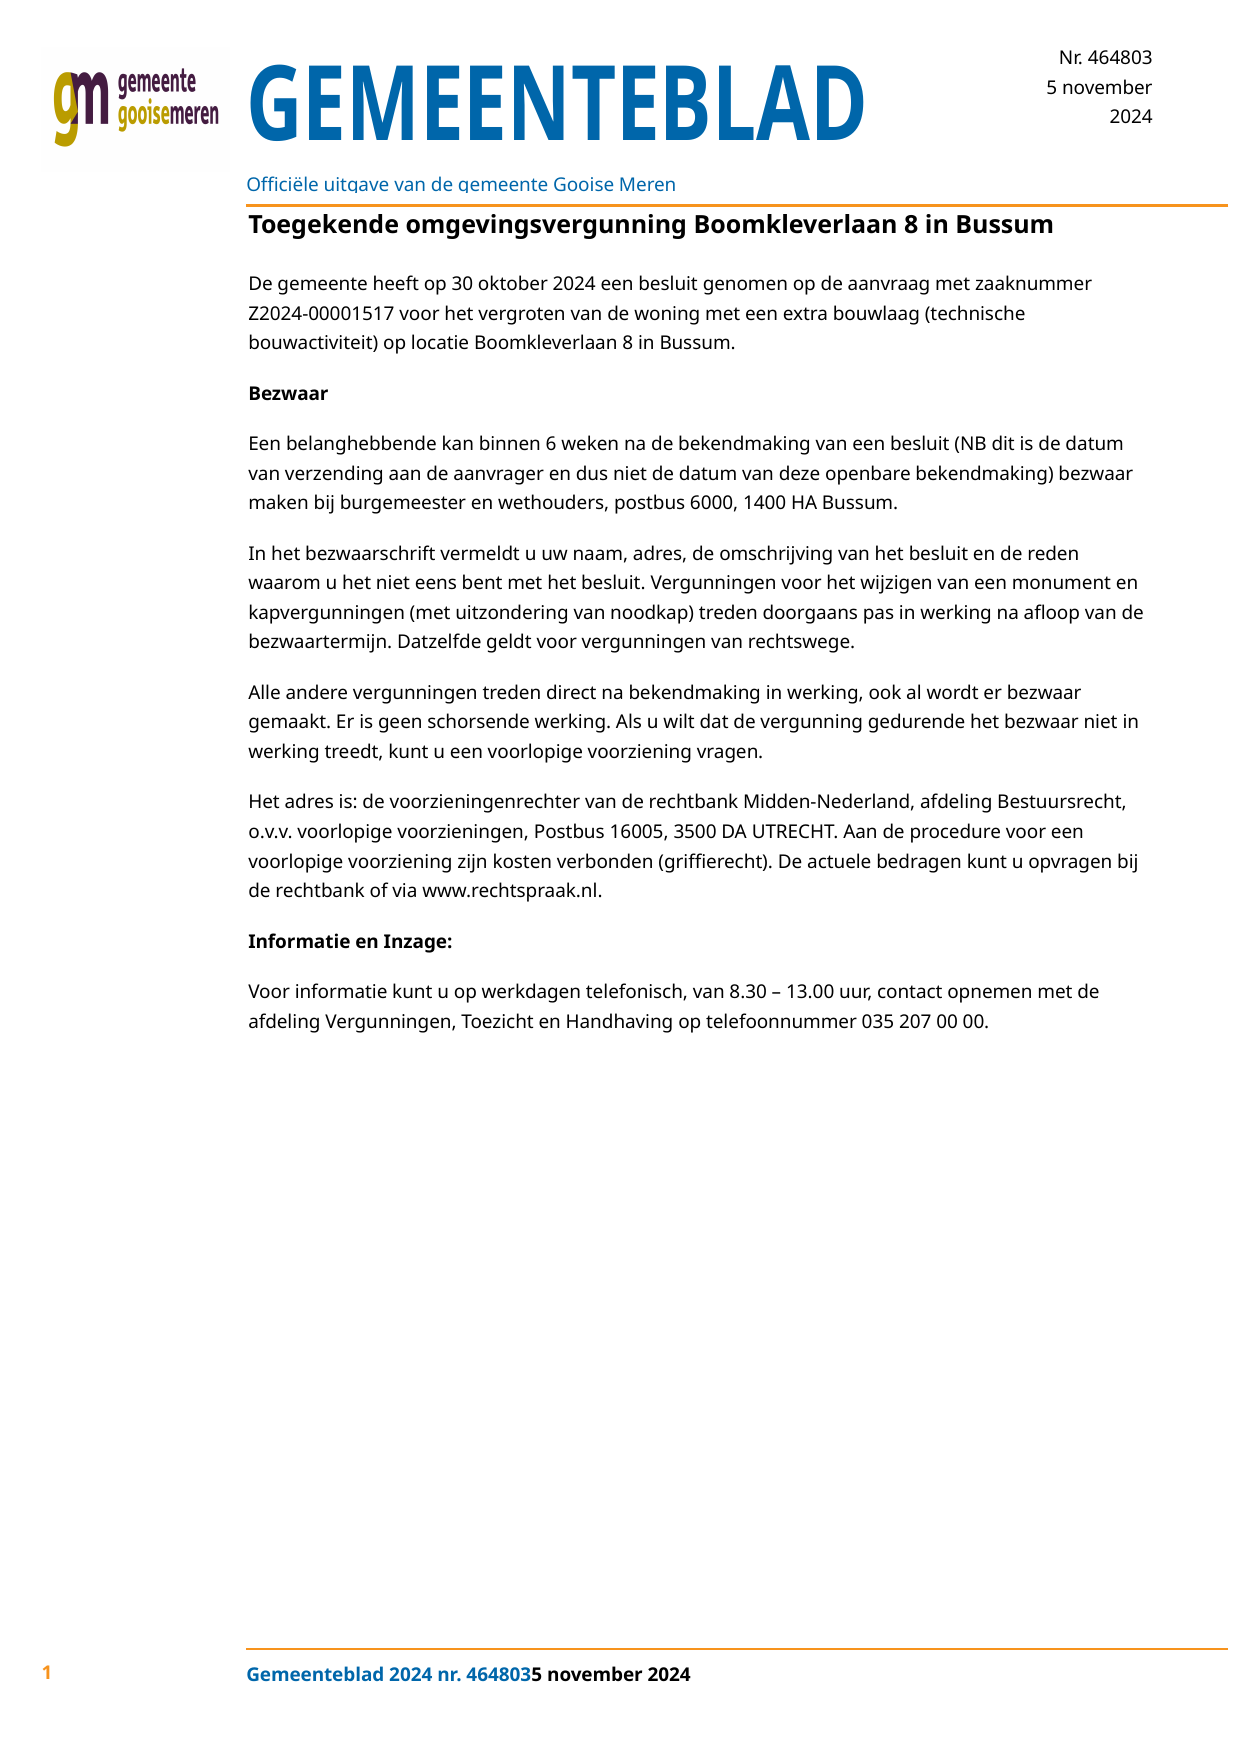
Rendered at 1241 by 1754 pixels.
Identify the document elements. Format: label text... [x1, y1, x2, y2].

text Een belanghebbende kan binnen 6 weken na de bekendmaking van een besluit (NB dit is de datum van verzending aan de aanvrager en dus niet de datum van deze openbare bekendmaking) bezwaar maken bij burgemeester en wethouders, postbus 6000, 1400 HA Bussum. [248, 430, 1152, 515]
text Voor informatie kunt u op werkdagen telefonisch, van 8.30 – 13.00 uur, contact opnemen met de afdeling Vergunningen, Toezicht en Handhaving op telefoonnummer 035 207 00 00. [248, 978, 1152, 1033]
text Toegekende omgevingsvergunning Boomkleverlaan 8 in Bussum [248, 207, 1152, 241]
picture [41, 47, 231, 172]
text Informatie en Inzage: [248, 928, 1152, 953]
text De gemeente heeft op 30 oktober 2024 een besluit genomen op de aanvraag met zaaknummer Z2024-00001517 voor het vergroten van de woning met een extra bouwlaag (technische bouwactiviteit) op locatie Boomkleverlaan 8 in Bussum. [248, 270, 1152, 355]
text Alle andere vergunningen treden direct na bekendmaking in werking, ook al wordt er bezwaar gemaakt. Er is geen schorsende werking. Als u wilt dat de vergunning gedurende het bezwaar niet in werking treedt, kunt u een voorlopige voorziening vragen. [248, 679, 1152, 764]
text In het bezwaarschrift vermeldt u uw naam, adres, de omschrijving van het besluit en de reden waarom u het niet eens bent met het besluit. Vergunningen voor het wijzigen van een monument en kapvergunningen (met uitzondering van noodkap) treden doorgaans pas in werking na afloop van de bezwaartermijn. Datzelfde geldt voor vergunningen van rechtswege. [248, 540, 1152, 654]
text Bezwaar [248, 380, 1152, 406]
text Het adres is: de voorzieningenrechter van de rechtbank Midden-Nederland, afdeling Bestuursrecht, o.v.v. voorlopige voorzieningen, Postbus 16005, 3500 DA UTRECHT. Aan de procedure voor een voorlopige voorziening zijn kosten verbonden (griffierecht). De actuele bedragen kunt u opvragen bij de rechtbank of via www.rechtspraak.nl. [248, 789, 1152, 903]
